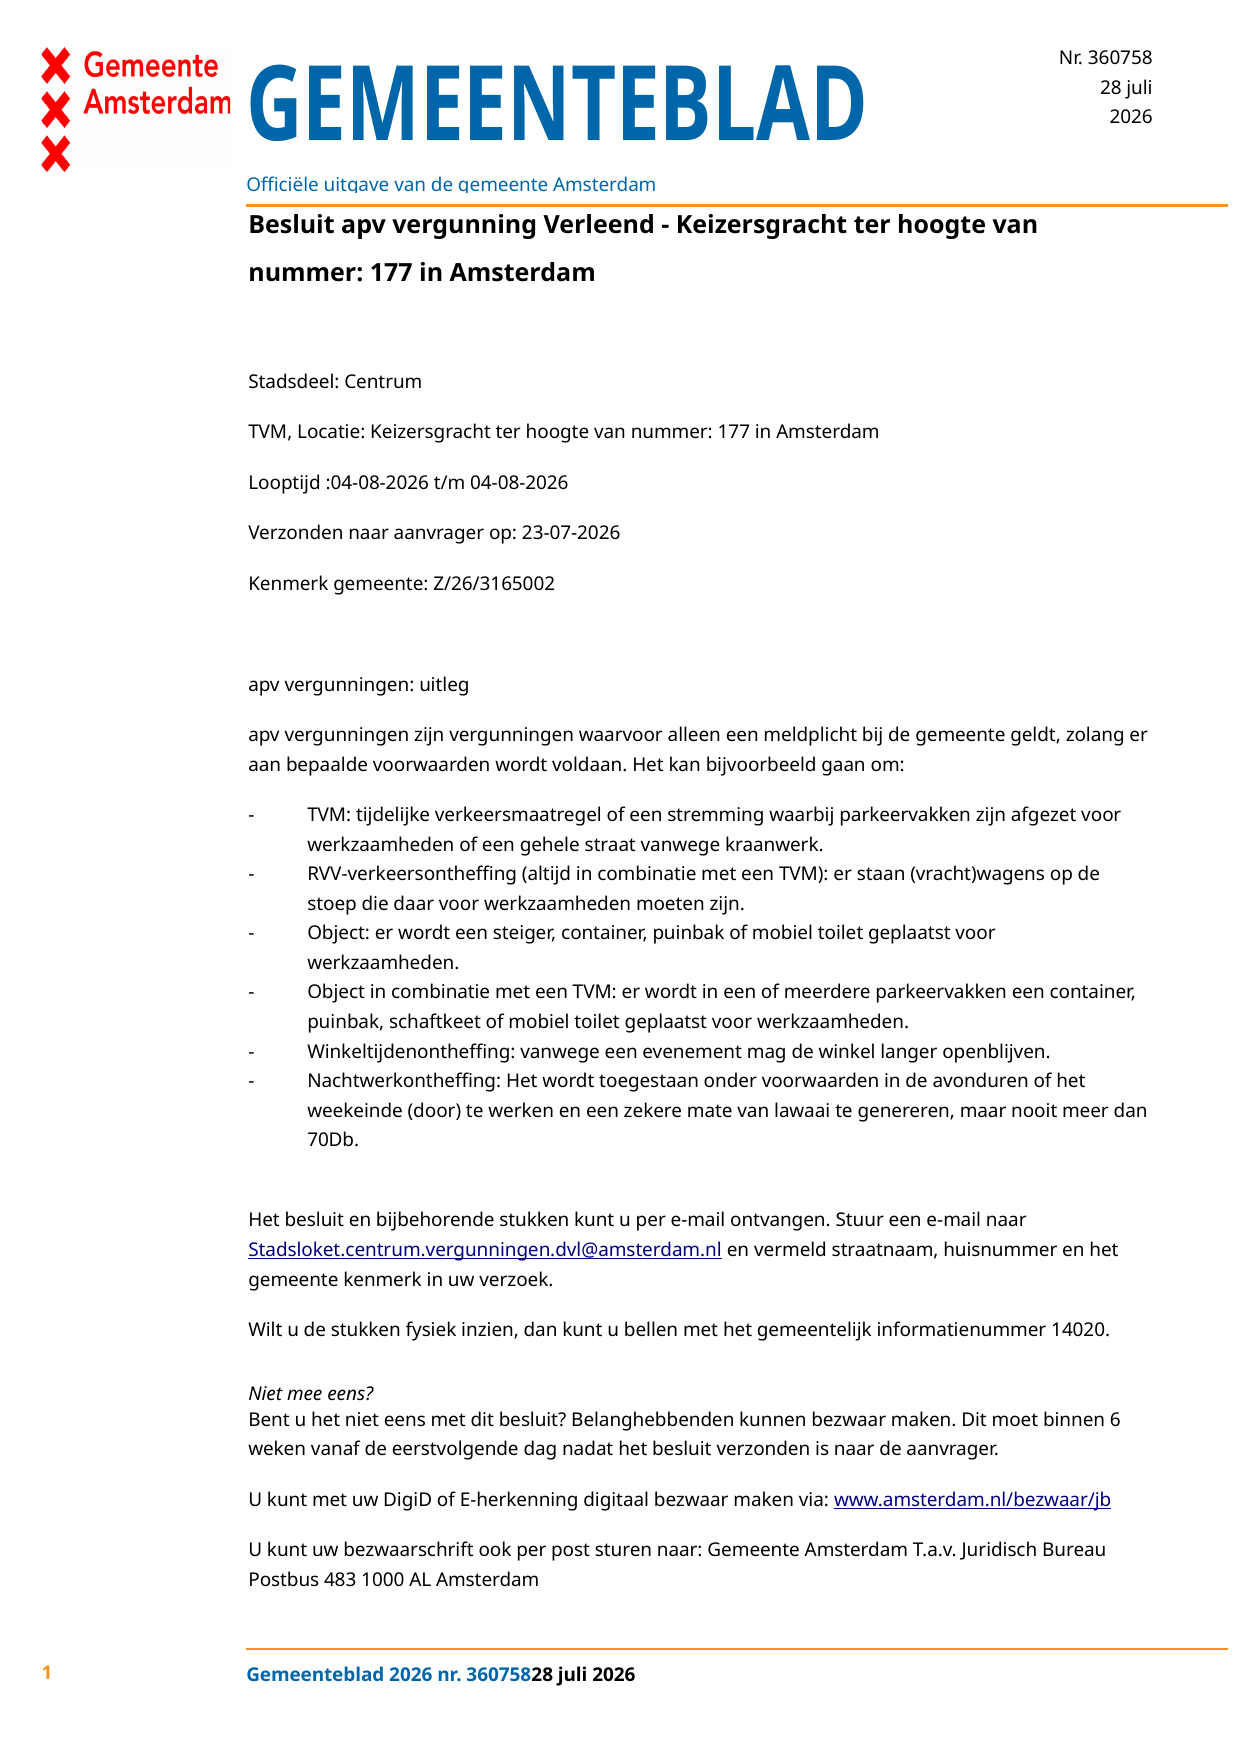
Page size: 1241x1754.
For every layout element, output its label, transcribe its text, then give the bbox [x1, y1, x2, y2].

text apv vergunningen zijn vergunningen waarvoor alleen een meldplicht bij de gemeente geldt, zolang er aan bepaalde voorwaarden wordt voldaan. Het kan bijvoorbeeld gaan om: [248, 721, 1152, 777]
text Looptijd :04-08-2026 t/m 04-08-2026 [248, 469, 1152, 495]
list RVV-verkeersontheffing (altijd in combinatie met een TVM): er staan (vracht)wagens op de stoep die daar voor werkzaamheden moeten zijn. [248, 860, 1152, 916]
list Nachtwerkontheffing: Het wordt toegestaan onder voorwaarden in de avonduren of het weekeinde (door) te werken en een zekere mate van lawaai te genereren, maar nooit meer dan 70Db. [248, 1067, 1152, 1152]
text Besluit apv vergunning Verleend - Keizersgracht ter hoogte van nummer: 177 in Amsterdam [248, 207, 1152, 288]
text TVM, Locatie: Keizersgracht ter hoogte van nummer: 177 in Amsterdam [248, 419, 1152, 444]
text Het besluit en bijbehorende stukken kunt u per e-mail ontvangen. Stuur een e-mail naar Stadsloket.centrum.vergunningen.dvl@amsterdam.nl en vermeld straatnaam, huisnummer en het gemeente kenmerk in uw verzoek. [248, 1207, 1152, 1292]
list TVM: tijdelijke verkeersmaatregel of een stremming waarbij parkeervakken zijn afgezet voor werkzaamheden of een gehele straat vanwege kraanwerk. [248, 801, 1152, 857]
text Wilt u de stukken fysiek inzien, dan kunt u bellen met het gemeentelijk informatienummer 14020. [248, 1316, 1152, 1342]
text Bent u het niet eens met dit besluit? Belanghebbenden kunnen bezwaar maken. Dit moet binnen 6 weken vanaf de eerstvolgende dag nadat het besluit verzonden is naar de aanvrager. [248, 1406, 1152, 1461]
text Kenmerk gemeente: Z/26/3165002 [248, 570, 1152, 596]
text apv vergunningen: uitleg [248, 671, 1152, 697]
text Stadsdeel: Centrum [248, 368, 1152, 394]
list Object: er wordt een steiger, container, puinbak of mobiel toilet geplaatst voor werkzaamheden. [248, 919, 1152, 975]
text Niet mee eens? [248, 1380, 1152, 1406]
text Verzonden naar aanvrager op: 23-07-2026 [248, 519, 1152, 545]
picture [41, 47, 231, 172]
text U kunt met uw DigiD of E-herkenning digitaal bezwaar maken via: www.amsterdam.nl/bezwaar/jb [248, 1486, 1152, 1512]
text U kunt uw bezwaarschrift ook per post sturen naar: Gemeente Amsterdam T.a.v. Juridisch Bureau Postbus 483 1000 AL Amsterdam [248, 1536, 1152, 1592]
list Object in combinatie met een TVM: er wordt in een of meerdere parkeervakken een container, puinbak, schaftkeet of mobiel toilet geplaatst voor werkzaamheden. [248, 979, 1152, 1034]
list Winkeltijdenontheffing: vanwege een evenement mag de winkel langer openblijven. [248, 1038, 1152, 1064]
